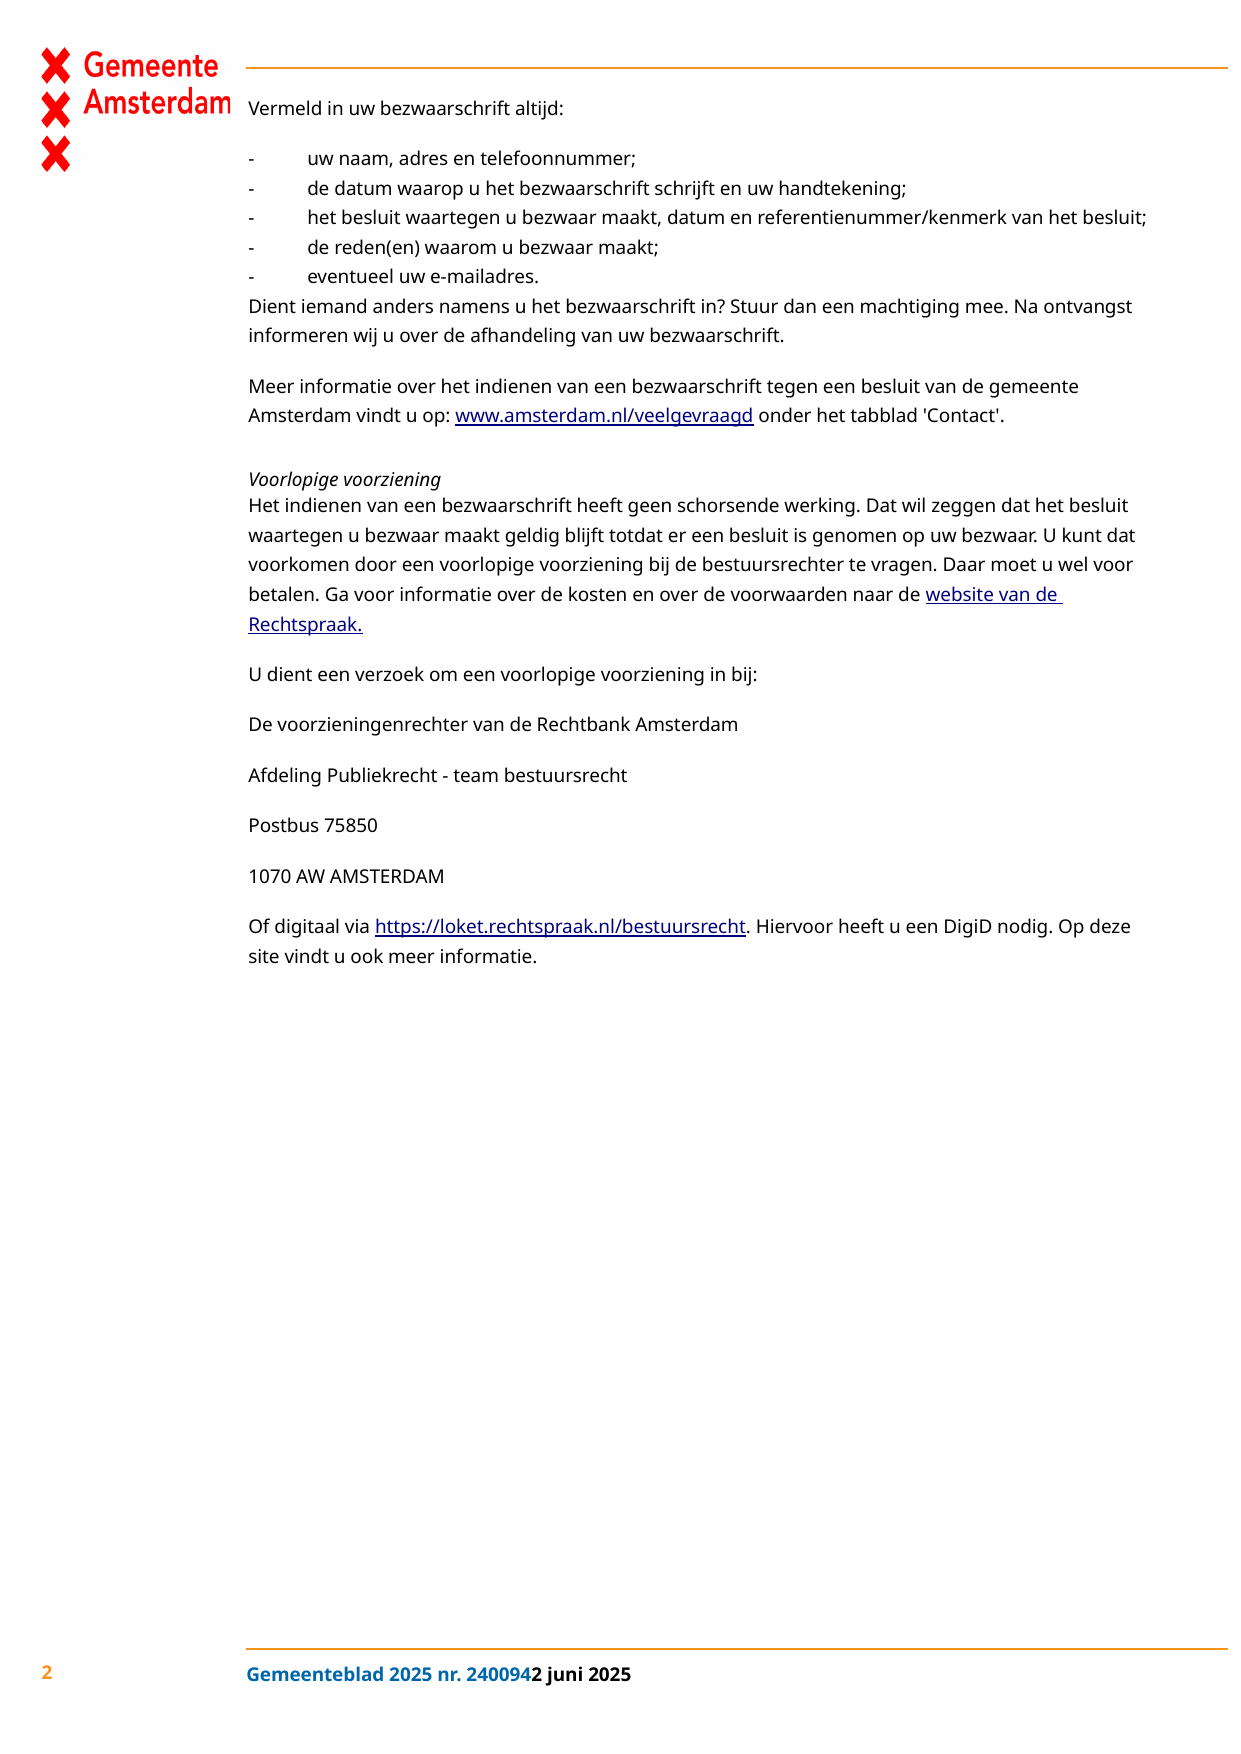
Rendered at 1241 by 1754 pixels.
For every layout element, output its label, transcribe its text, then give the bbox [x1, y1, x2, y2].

list eventueel uw e-mailadres. [248, 263, 1152, 289]
text Voorlopige voorziening [248, 467, 1152, 492]
text Of digitaal via https://loket.rechtspraak.nl/bestuursrecht. Hiervoor heeft u een DigiD nodig. Op deze site vindt u ook meer informatie. [248, 913, 1152, 968]
text Dient iemand anders namens u het bezwaarschrift in? Stuur dan een machtiging mee. Na ontvangst informeren wij u over de afhandeling van uw bezwaarschrift. [248, 293, 1152, 348]
list het besluit waartegen u bezwaar maakt, datum en referentienummer/kenmerk van het besluit; [248, 204, 1152, 230]
text Vermeld in uw bezwaarschrift altijd: [248, 95, 1152, 121]
text U dient een verzoek om een voorlopige voorziening in bij: [248, 661, 1152, 687]
text 1070 AW AMSTERDAM [248, 863, 1152, 888]
list uw naam, adres en telefoonnummer; [248, 145, 1152, 171]
text De voorzieningenrechter van de Rechtbank Amsterdam [248, 712, 1152, 737]
list de datum waarop u het bezwaarschrift schrijft en uw handtekening; [248, 175, 1152, 201]
text Het indienen van een bezwaarschrift heeft geen schorsende werking. Dat wil zeggen dat het besluit waartegen u bezwaar maakt geldig blijft totdat er een besluit is genomen op uw bezwaar. U kunt dat voorkomen door een voorlopige voorziening bij de bestuursrechter te vragen. Daar moet u wel voor betalen. Ga voor informatie over de kosten en over de voorwaarden naar de website van de Rechtspraak. [248, 492, 1152, 636]
picture [41, 47, 231, 172]
list de reden(en) waarom u bezwaar maakt; [248, 234, 1152, 260]
text Afdeling Publiekrecht - team bestuursrecht [248, 762, 1152, 788]
text Postbus 75850 [248, 812, 1152, 838]
text Meer informatie over het indienen van een bezwaarschrift tegen een besluit van de gemeente Amsterdam vindt u op: www.amsterdam.nl/veelgevraagd onder het tabblad 'Contact'. [248, 373, 1152, 428]
